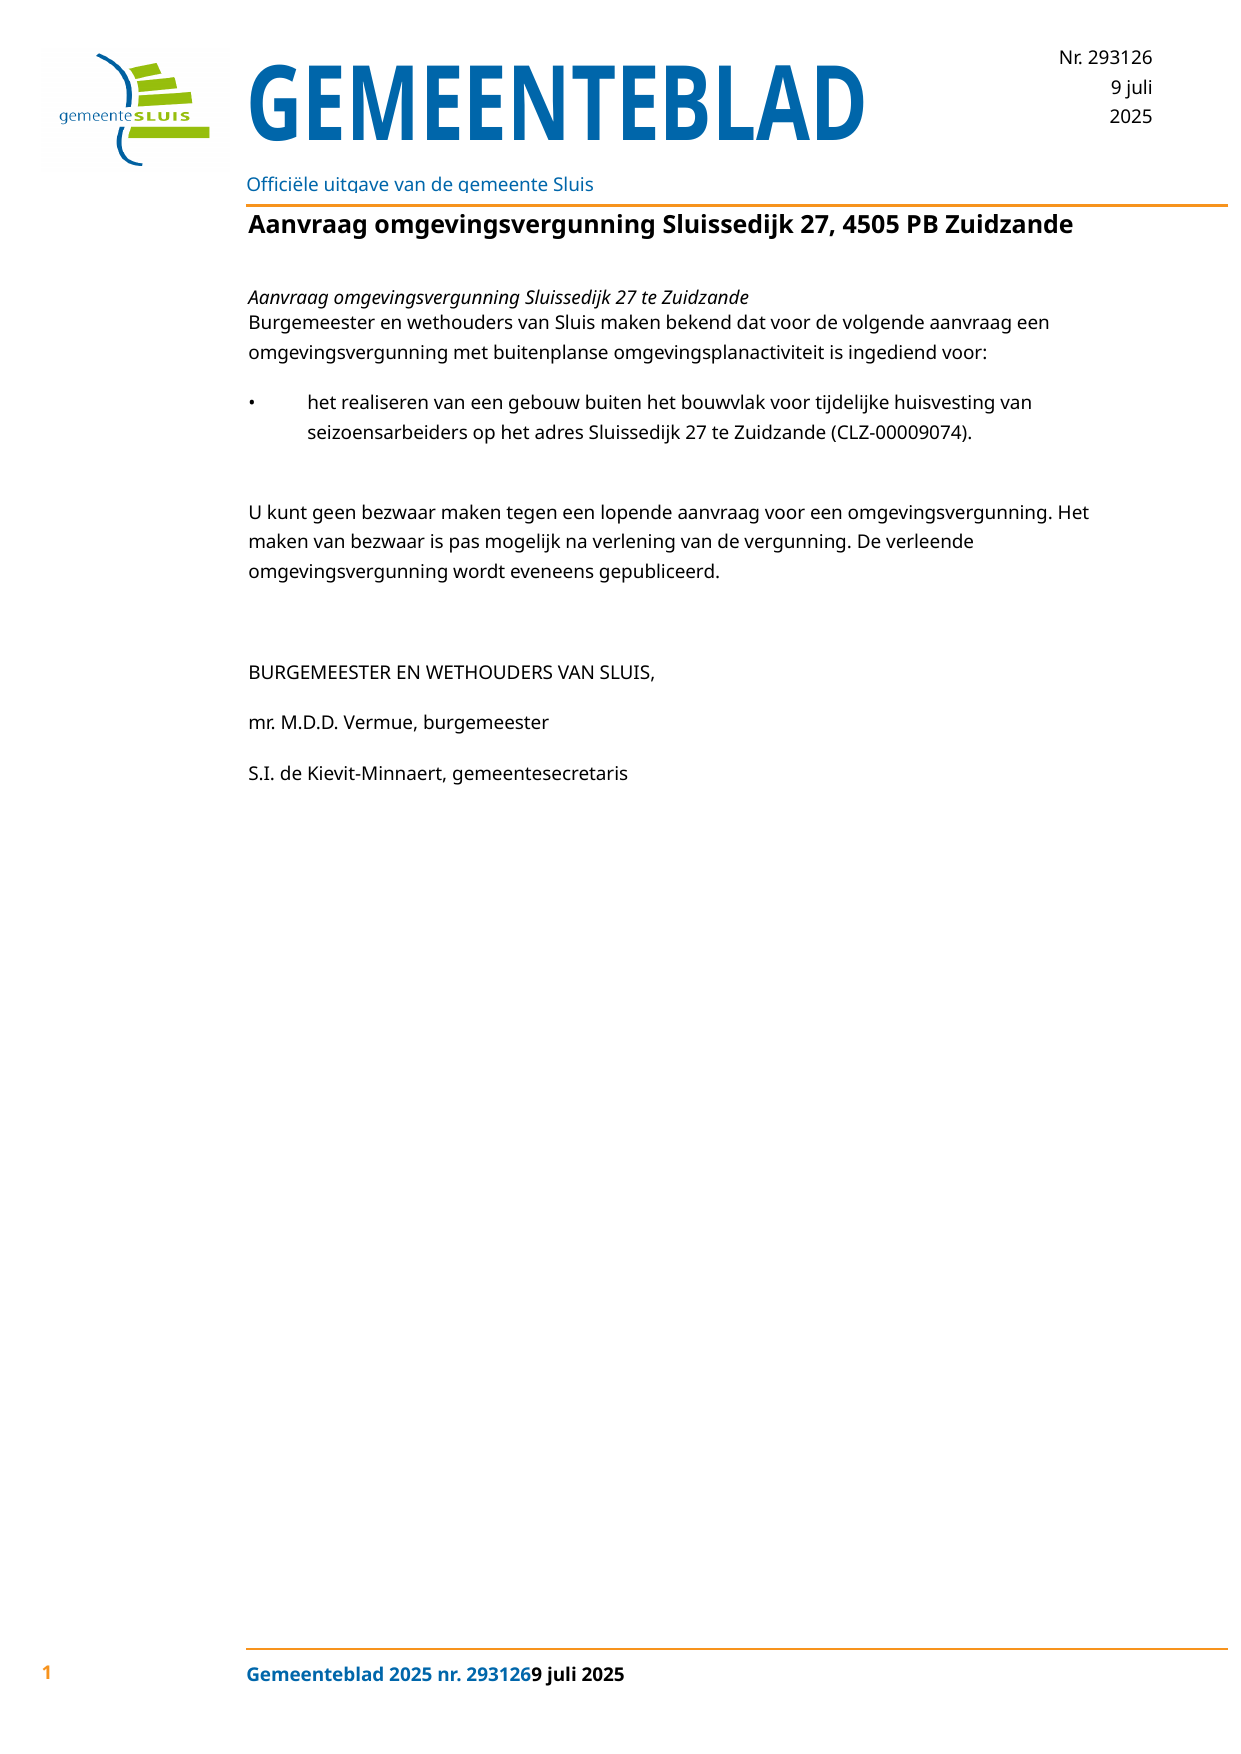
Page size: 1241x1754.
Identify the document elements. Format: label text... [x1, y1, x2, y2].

text BURGEMEESTER EN WETHOUDERS VAN SLUIS, [248, 659, 1152, 685]
text Aanvraag omgevingsvergunning Sluissedijk 27, 4505 PB Zuidzande [248, 207, 1152, 241]
text mr. M.D.D. Vermue, burgemeester [248, 709, 1152, 735]
text U kunt geen bezwaar maken tegen een lopende aanvraag voor een omgevingsvergunning. Het maken van bezwaar is pas mogelijk na verlening van de vergunning. De verleende omgevingsvergunning wordt eveneens gepubliceerd. [248, 499, 1152, 584]
picture [41, 47, 231, 172]
text Aanvraag omgevingsvergunning Sluissedijk 27 te Zuidzande [248, 284, 1152, 309]
list het realiseren van een gebouw buiten het bouwvlak voor tijdelijke huisvesting van seizoensarbeiders op het adres Sluissedijk 27 te Zuidzande (CLZ-00009074). [248, 389, 1152, 445]
text S.I. de Kievit-Minnaert, gemeentesecretaris [248, 760, 1152, 786]
text Burgemeester en wethouders van Sluis maken bekend dat voor de volgende aanvraag een omgevingsvergunning met buitenplanse omgevingsplanactiviteit is ingediend voor: [248, 309, 1152, 365]
